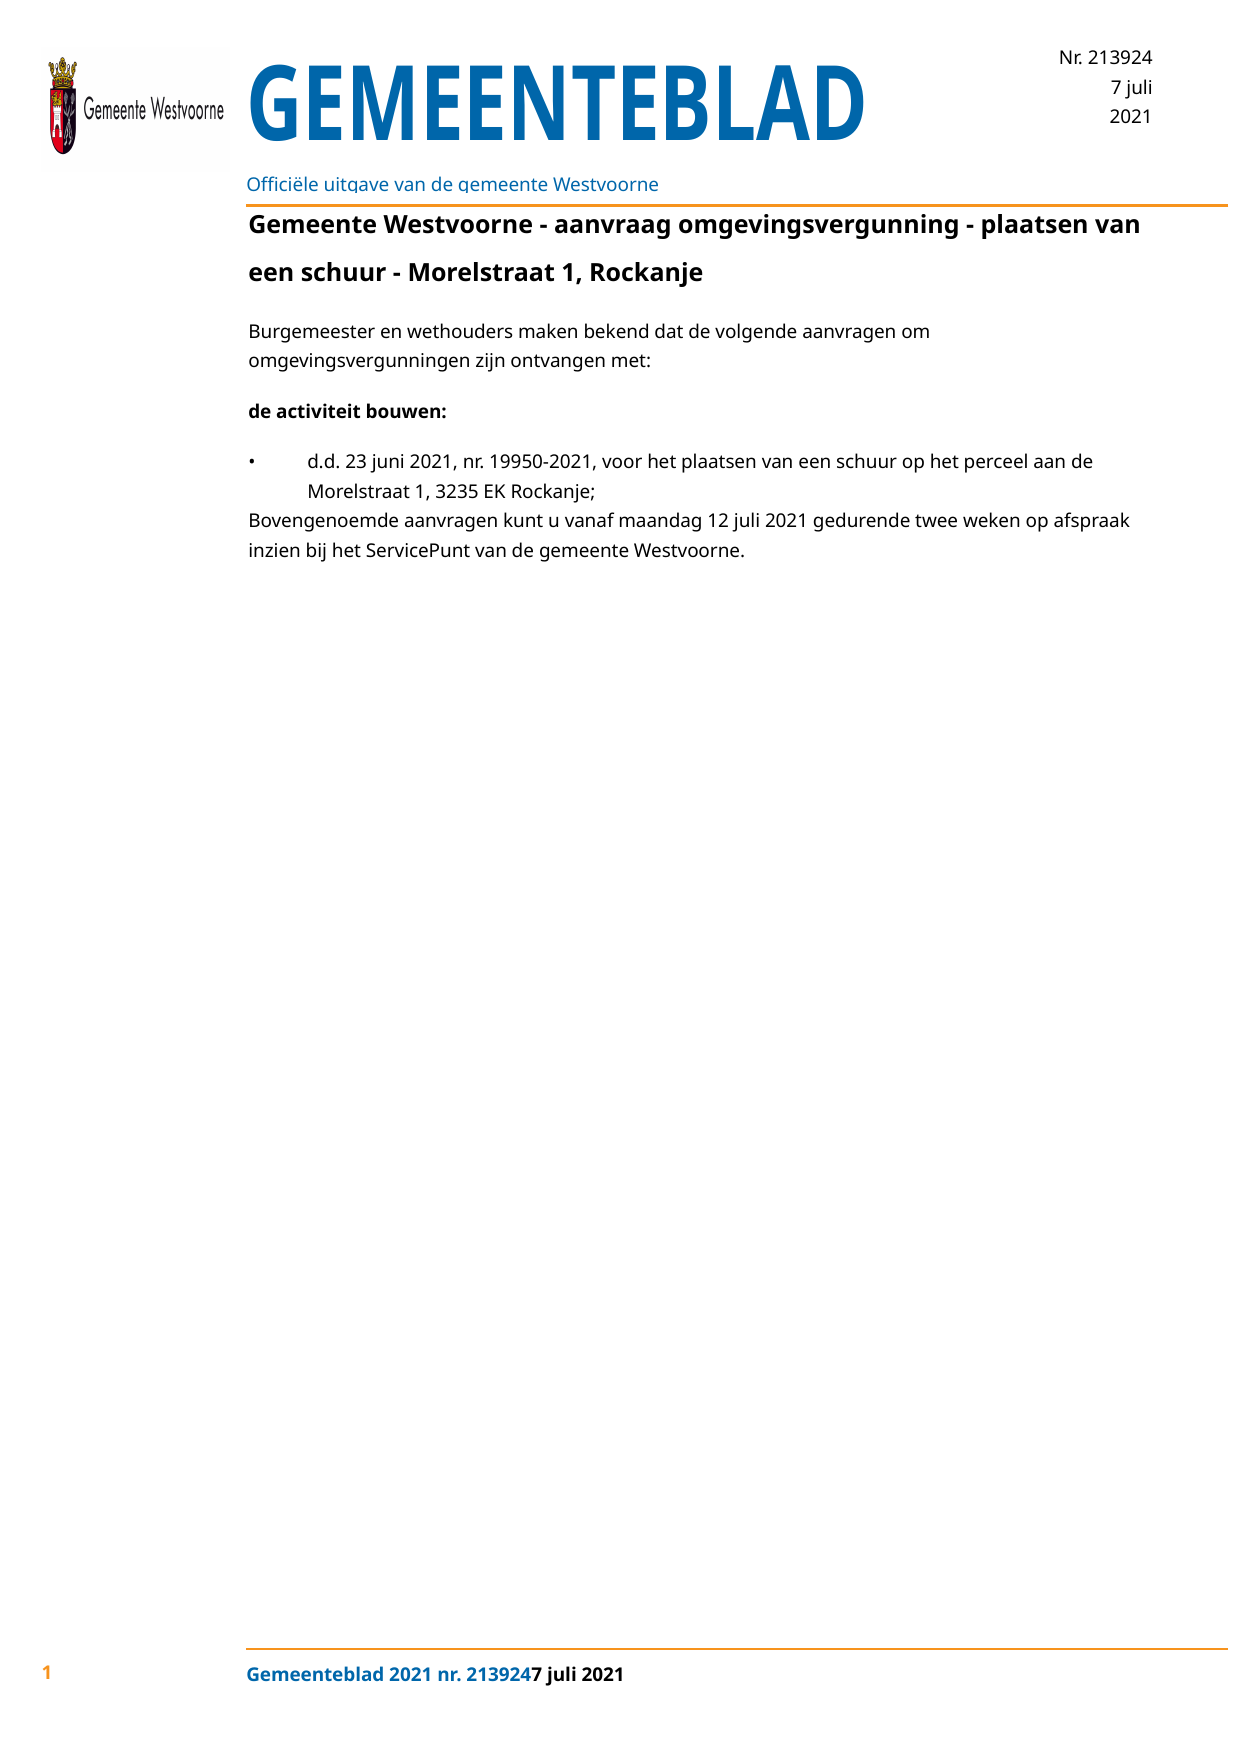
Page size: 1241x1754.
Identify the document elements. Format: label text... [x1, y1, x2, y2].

text Bovengenoemde aanvragen kunt u vanaf maandag 12 juli 2021 gedurende twee weken op afspraak inzien bij het ServicePunt van de gemeente Westvoorne. [248, 507, 1152, 563]
picture [41, 47, 231, 172]
list d.d. 23 juni 2021, nr. 19950-2021, voor het plaatsen van een schuur op het perceel aan de Morelstraat 1, 3235 EK Rockanje; [248, 448, 1152, 504]
text de activiteit bouwen: [248, 398, 1152, 424]
text Gemeente Westvoorne - aanvraag omgevingsvergunning - plaatsen van een schuur - Morelstraat 1, Rockanje [248, 207, 1152, 288]
text Burgemeester en wethouders maken bekend dat de volgende aanvragen om omgevingsvergunningen zijn ontvangen met: [248, 318, 1152, 373]
